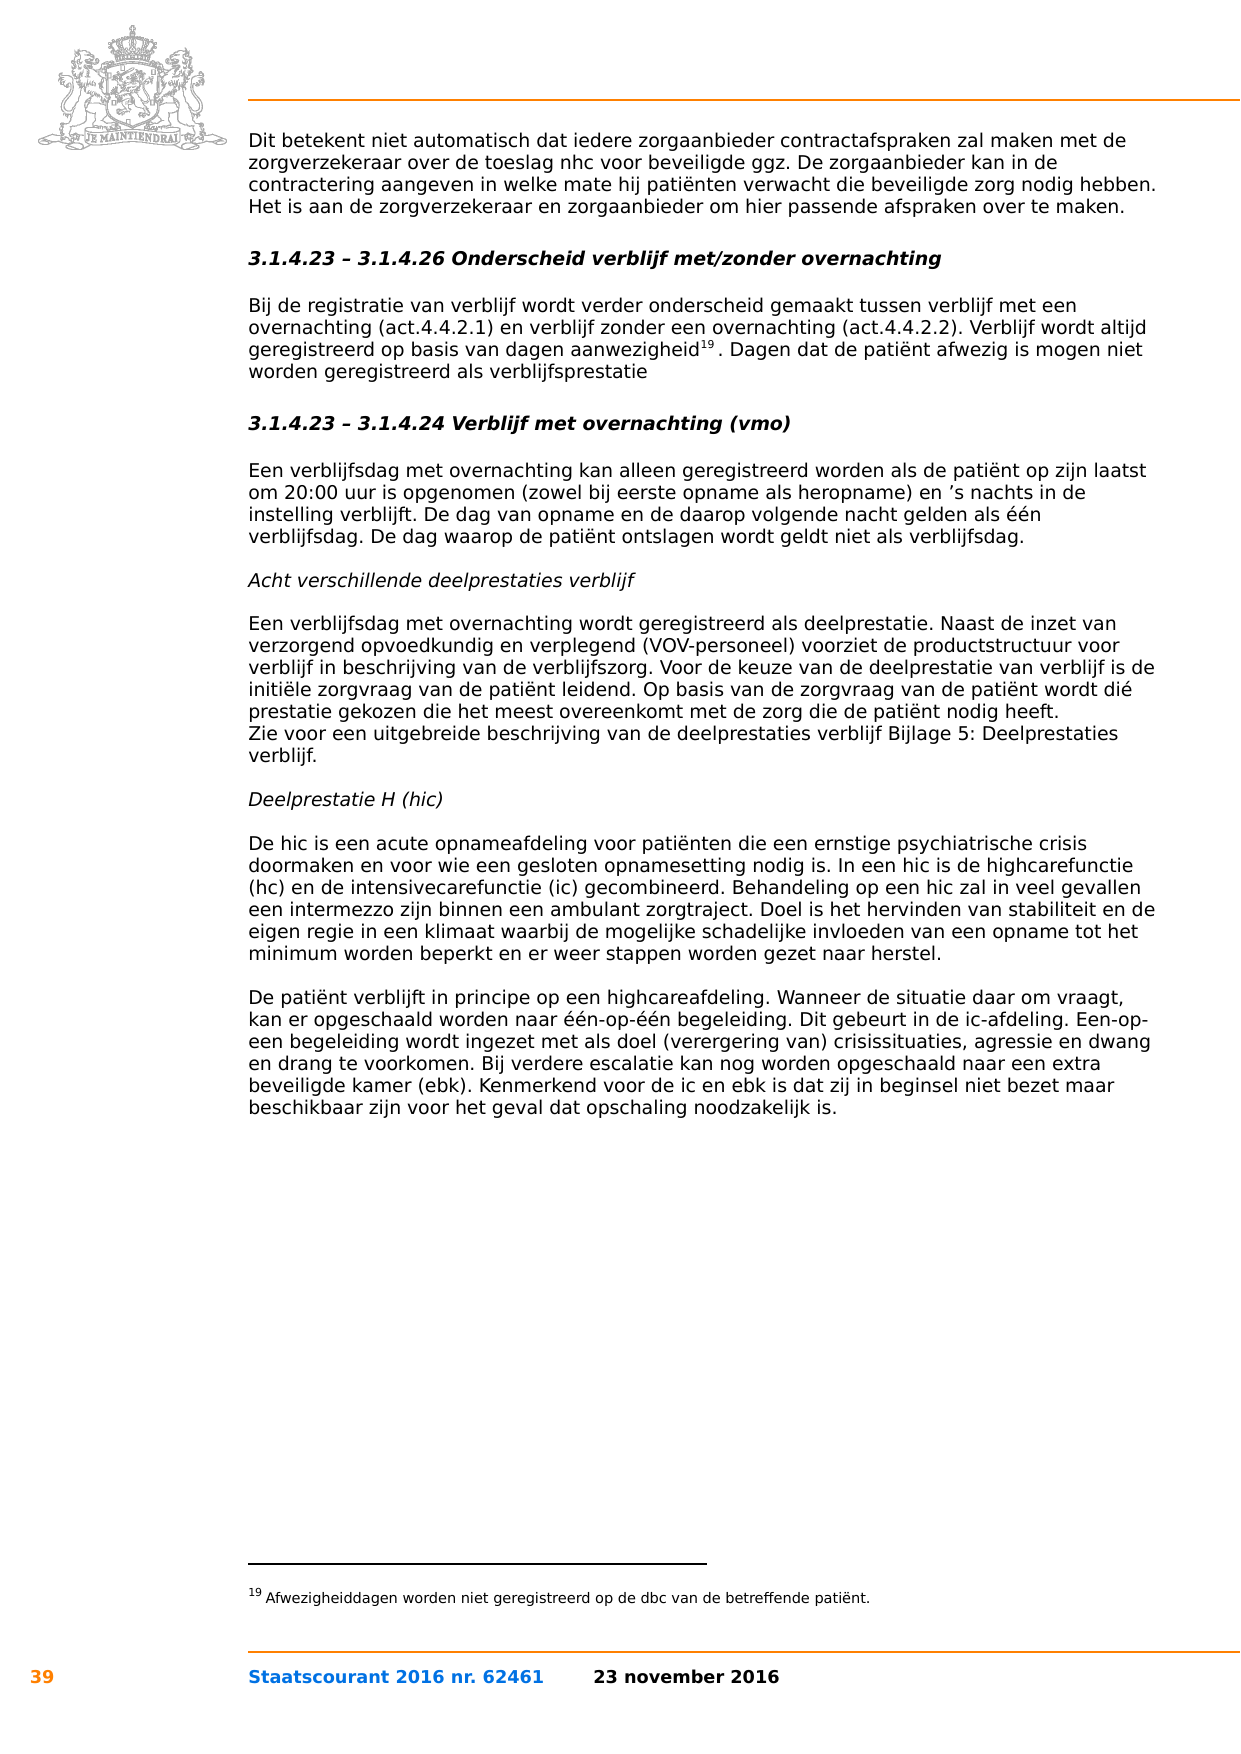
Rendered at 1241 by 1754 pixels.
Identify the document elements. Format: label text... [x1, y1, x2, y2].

text De patiënt verblijft in principe op een highcareafdeling. Wanneer de situatie daar om vraagt, kan er opgeschaald worden naar één-op-één begeleiding. Dit gebeurt in de ic-afdeling. Een-op-een begeleiding wordt ingezet met als doel (verergering van) crisissituaties, agressie en dwang en drang te voorkomen. Bij verdere escalatie kan nog worden opgeschaald naar een extra beveiligde kamer (ebk). Kenmerkend voor de ic en ebk is dat zij in beginsel niet bezet maar beschikbaar zijn voor het geval dat opschaling noodzakelijk is. [248, 987, 1163, 1118]
text Zie voor een uitgebreide beschrijving van de deelprestaties verblijf Bijlage 5: Deelprestaties verblijf. [248, 723, 1163, 767]
text Dit betekent niet automatisch dat iedere zorgaanbieder contractafspraken zal maken met de zorgverzekeraar over de toeslag nhc voor beveiligde ggz. De zorgaanbieder kan in de contractering aangeven in welke mate hij patiënten verwacht die beveiligde zorg nodig hebben. Het is aan de zorgverzekeraar en zorgaanbieder om hier passende afspraken over te maken. [248, 130, 1163, 218]
text Afwezigheiddagen worden niet geregistreerd op de dbc van de betreffende patiënt. [248, 1586, 1163, 1608]
subtitle Deelprestatie H (hic) [248, 789, 1163, 811]
text Een verblijfsdag met overnachting kan alleen geregistreerd worden als de patiënt op zijn laatst om 20:00 uur is opgenomen (zowel bij eerste opname als heropname) en ’s nachts in de instelling verblijft. De dag van opname en de daarop volgende nacht gelden als één verblijfsdag. De dag waarop de patiënt ontslagen wordt geldt niet als verblijfsdag. [248, 460, 1163, 548]
text Een verblijfsdag met overnachting wordt geregistreerd als deelprestatie. Naast de inzet van verzorgend opvoedkundig en verplegend (VOV-personeel) voorziet de productstructuur voor verblijf in beschrijving van de verblijfszorg. Voor de keuze van de deelprestatie van verblijf is de initiële zorgvraag van de patiënt leidend. Op basis van de zorgvraag van de patiënt wordt dié prestatie gekozen die het meest overeenkomt met de zorg die de patiënt nodig heeft. [248, 613, 1163, 723]
picture [38, 25, 227, 150]
text De hic is een acute opnameafdeling voor patiënten die een ernstige psychiatrische crisis doormaken en voor wie een gesloten opnamesetting nodig is. In een hic is de highcarefunctie (hc) en de intensivecarefunctie (ic) gecombineerd. Behandeling op een hic zal in veel gevallen een intermezzo zijn binnen een ambulant zorgtraject. Doel is het hervinden van stabiliteit en de eigen regie in een klimaat waarbij de mogelijke schadelijke invloeden van een opname tot het minimum worden beperkt en er weer stappen worden gezet naar herstel. [248, 833, 1163, 965]
subtitle 3.1.4.23 – 3.1.4.26 Onderscheid verblijf met/zonder overnachting [248, 248, 1163, 270]
text Bij de registratie van verblijf wordt verder onderscheid gemaakt tussen verblijf met een overnachting (act.4.4.2.1) en verblijf zonder een overnachting (act.4.4.2.2). Verblijf wordt altijd geregistreerd op basis van dagen aanwezigheid. Dagen dat de patiënt afwezig is mogen niet worden geregistreerd als verblijfsprestatie [248, 295, 1163, 383]
subtitle 3.1.4.23 – 3.1.4.24 Verblijf met overnachting (vmo) [248, 413, 1163, 435]
subtitle Acht verschillende deelprestaties verblijf [248, 569, 1163, 591]
